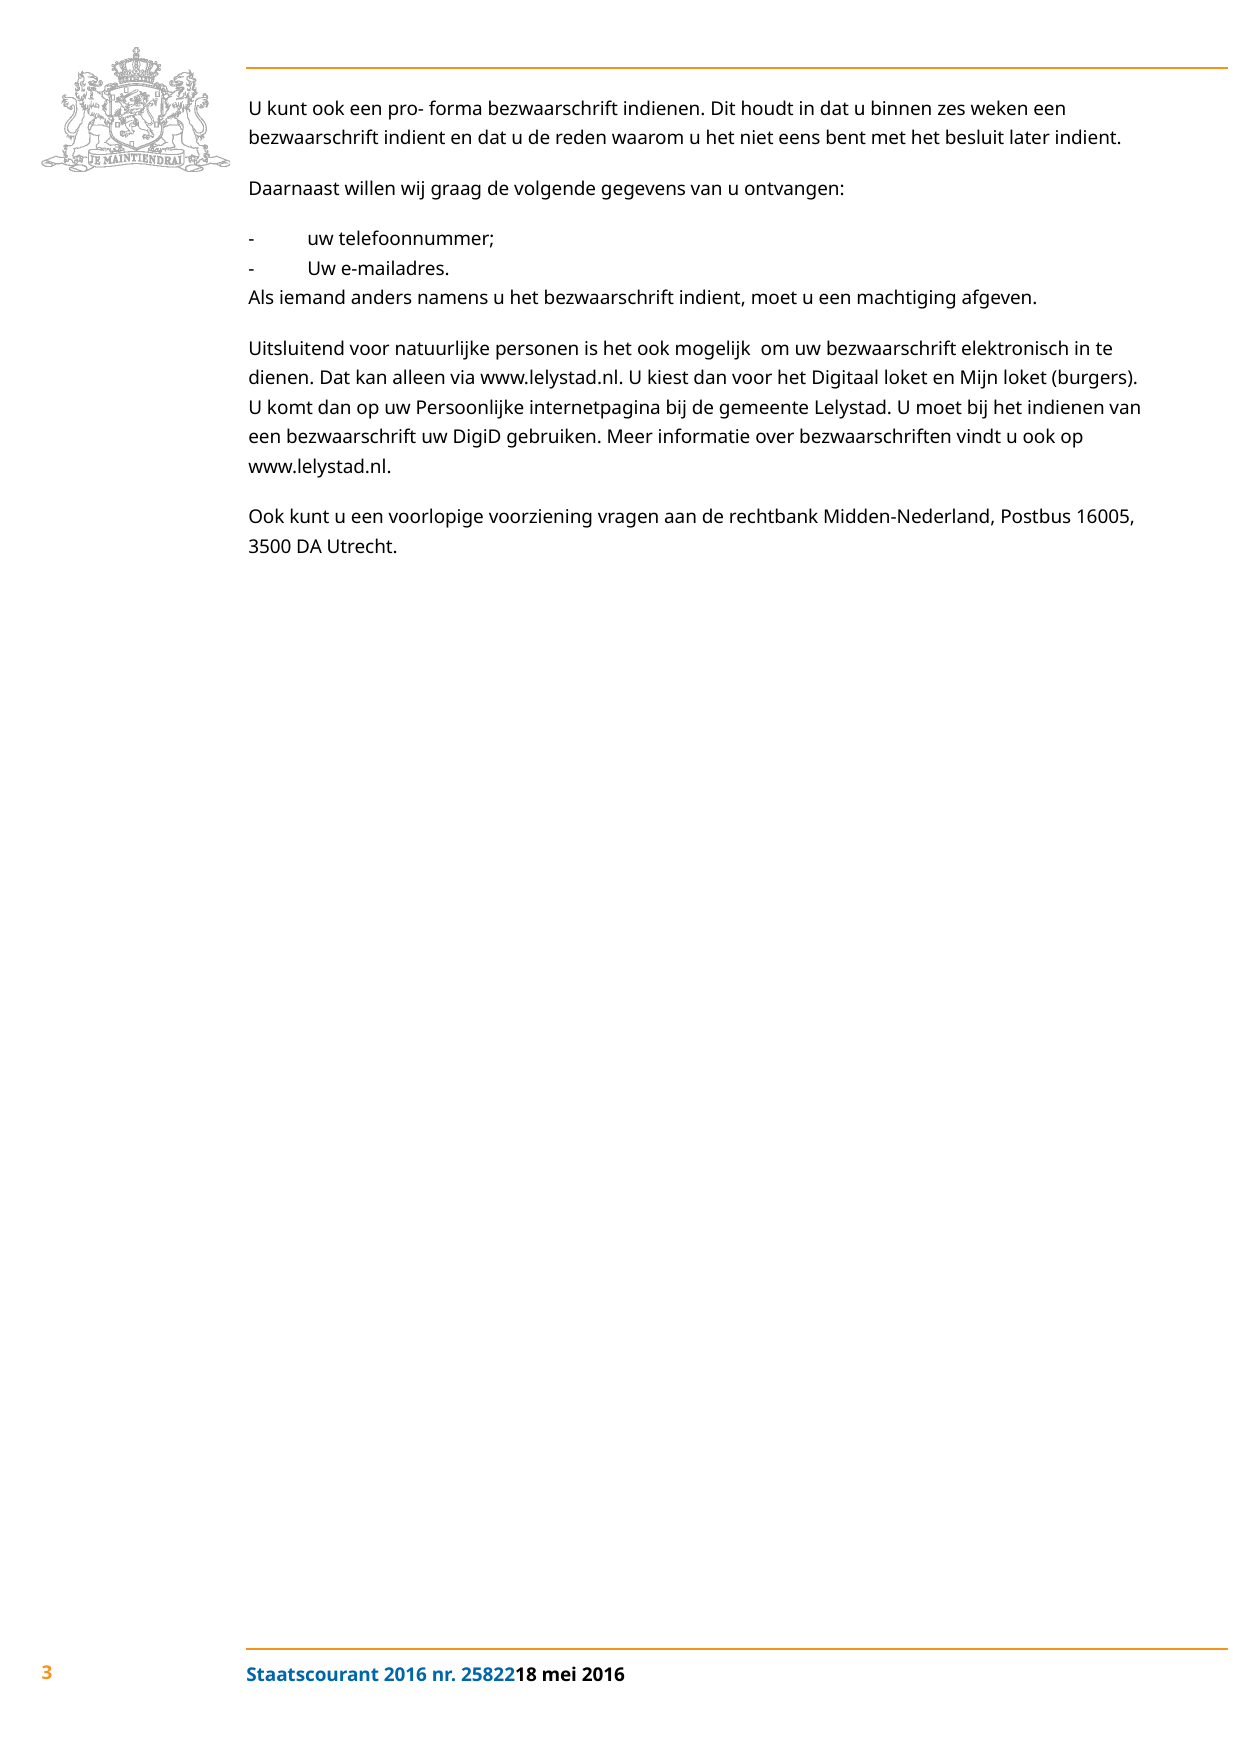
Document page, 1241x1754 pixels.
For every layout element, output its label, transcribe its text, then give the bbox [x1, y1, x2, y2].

list uw telefoonnummer; [248, 225, 1152, 251]
text Uitsluitend voor natuurlijke personen is het ook mogelijk om uw bezwaarschrift elektronisch in te dienen. Dat kan alleen via www.lelystad.nl. U kiest dan voor het Digitaal loket en Mijn loket (burgers). U komt dan op uw Persoonlijke internetpagina bij de gemeente Lelystad. U moet bij het indienen van een bezwaarschrift uw DigiD gebruiken. Meer informatie over bezwaarschriften vindt u ook op www.lelystad.nl. [248, 335, 1152, 479]
text U kunt ook een pro- forma bezwaarschrift indienen. Dit houdt in dat u binnen zes weken een bezwaarschrift indient en dat u de reden waarom u het niet eens bent met het besluit later indient. [248, 95, 1152, 150]
text Ook kunt u een voorlopige voorziening vragen aan de rechtbank Midden-Nederland, Postbus 16005, 3500 DA Utrecht. [248, 503, 1152, 559]
text Daarnaast willen wij graag de volgende gegevens van u ontvangen: [248, 175, 1152, 201]
picture [41, 47, 231, 172]
text Als iemand anders namens u het bezwaarschrift indient, moet u een machtiging afgeven. [248, 284, 1152, 310]
list Uw e-mailadres. [248, 255, 1152, 281]
